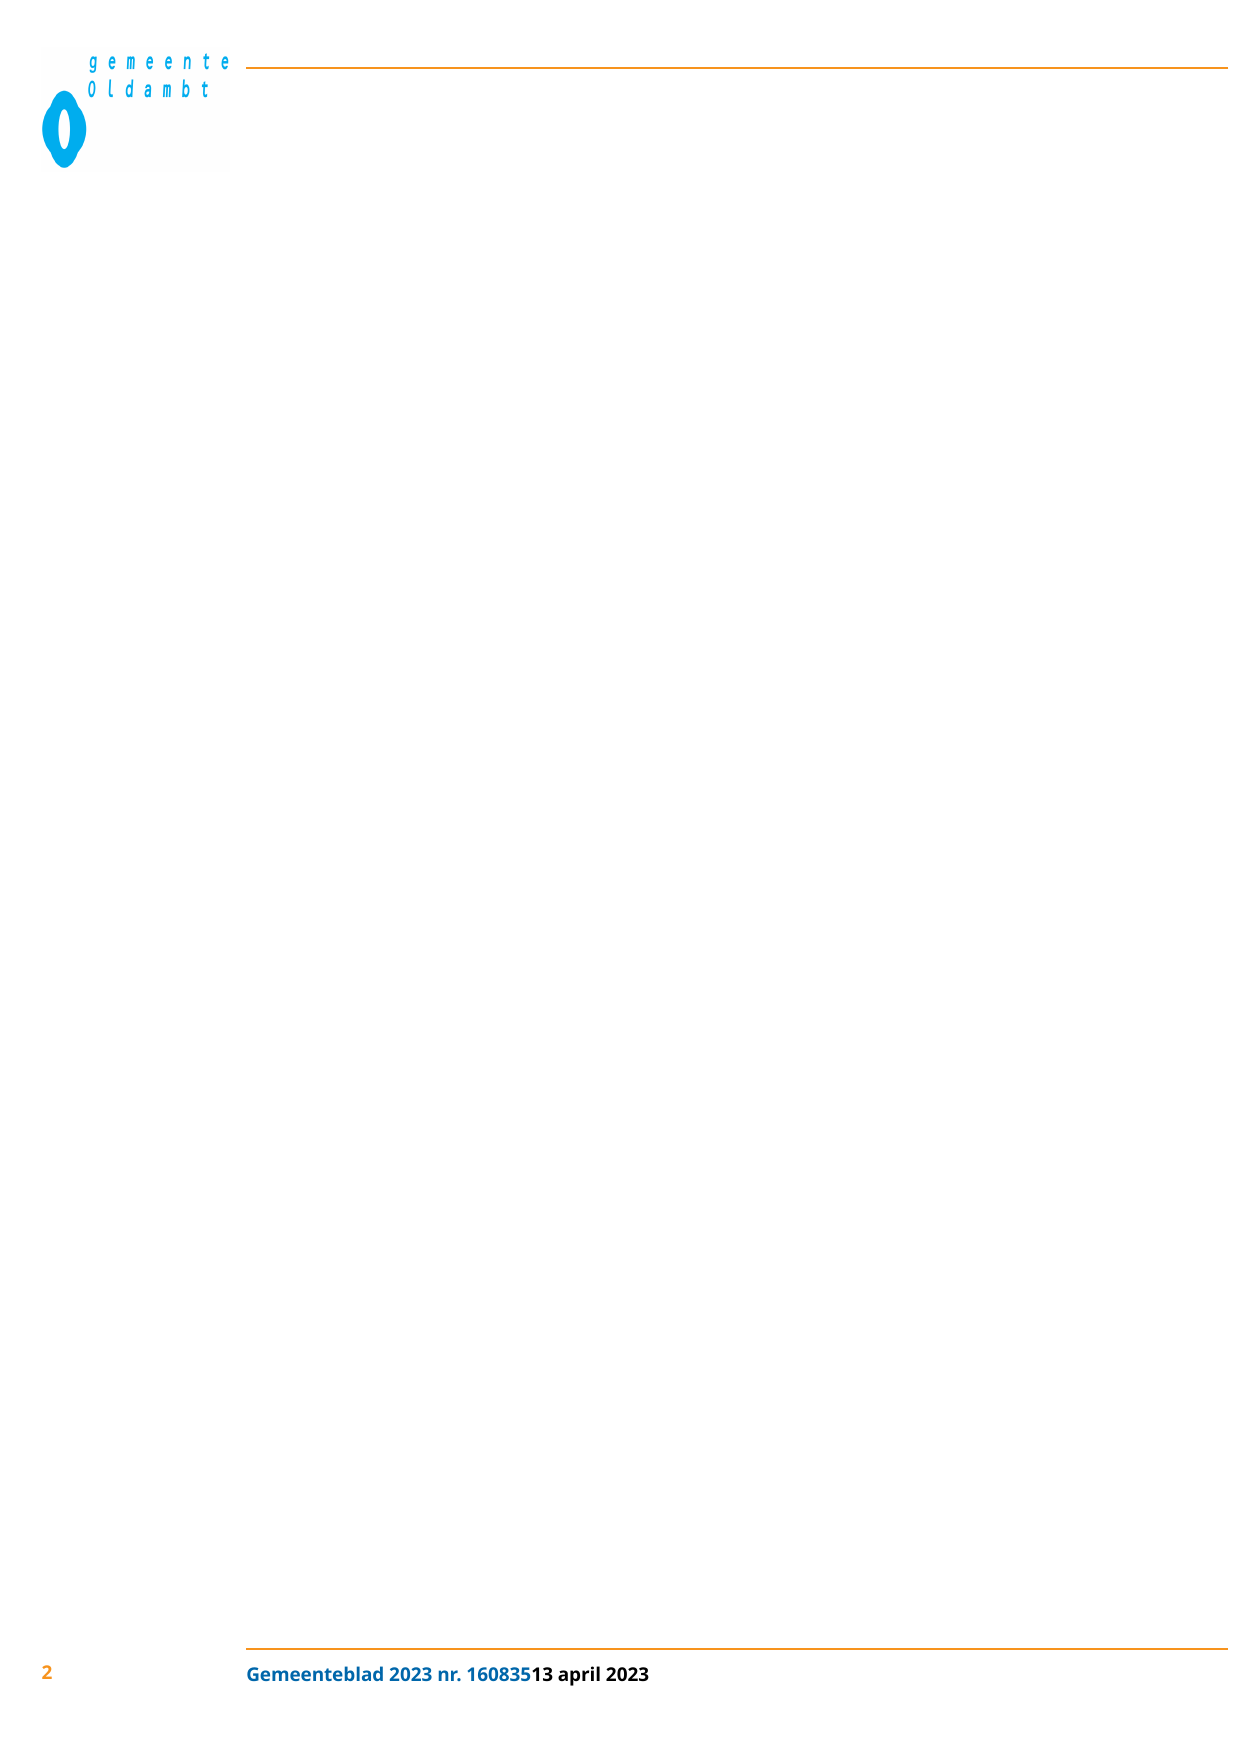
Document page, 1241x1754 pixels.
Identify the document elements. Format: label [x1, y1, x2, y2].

picture [41, 47, 231, 172]
